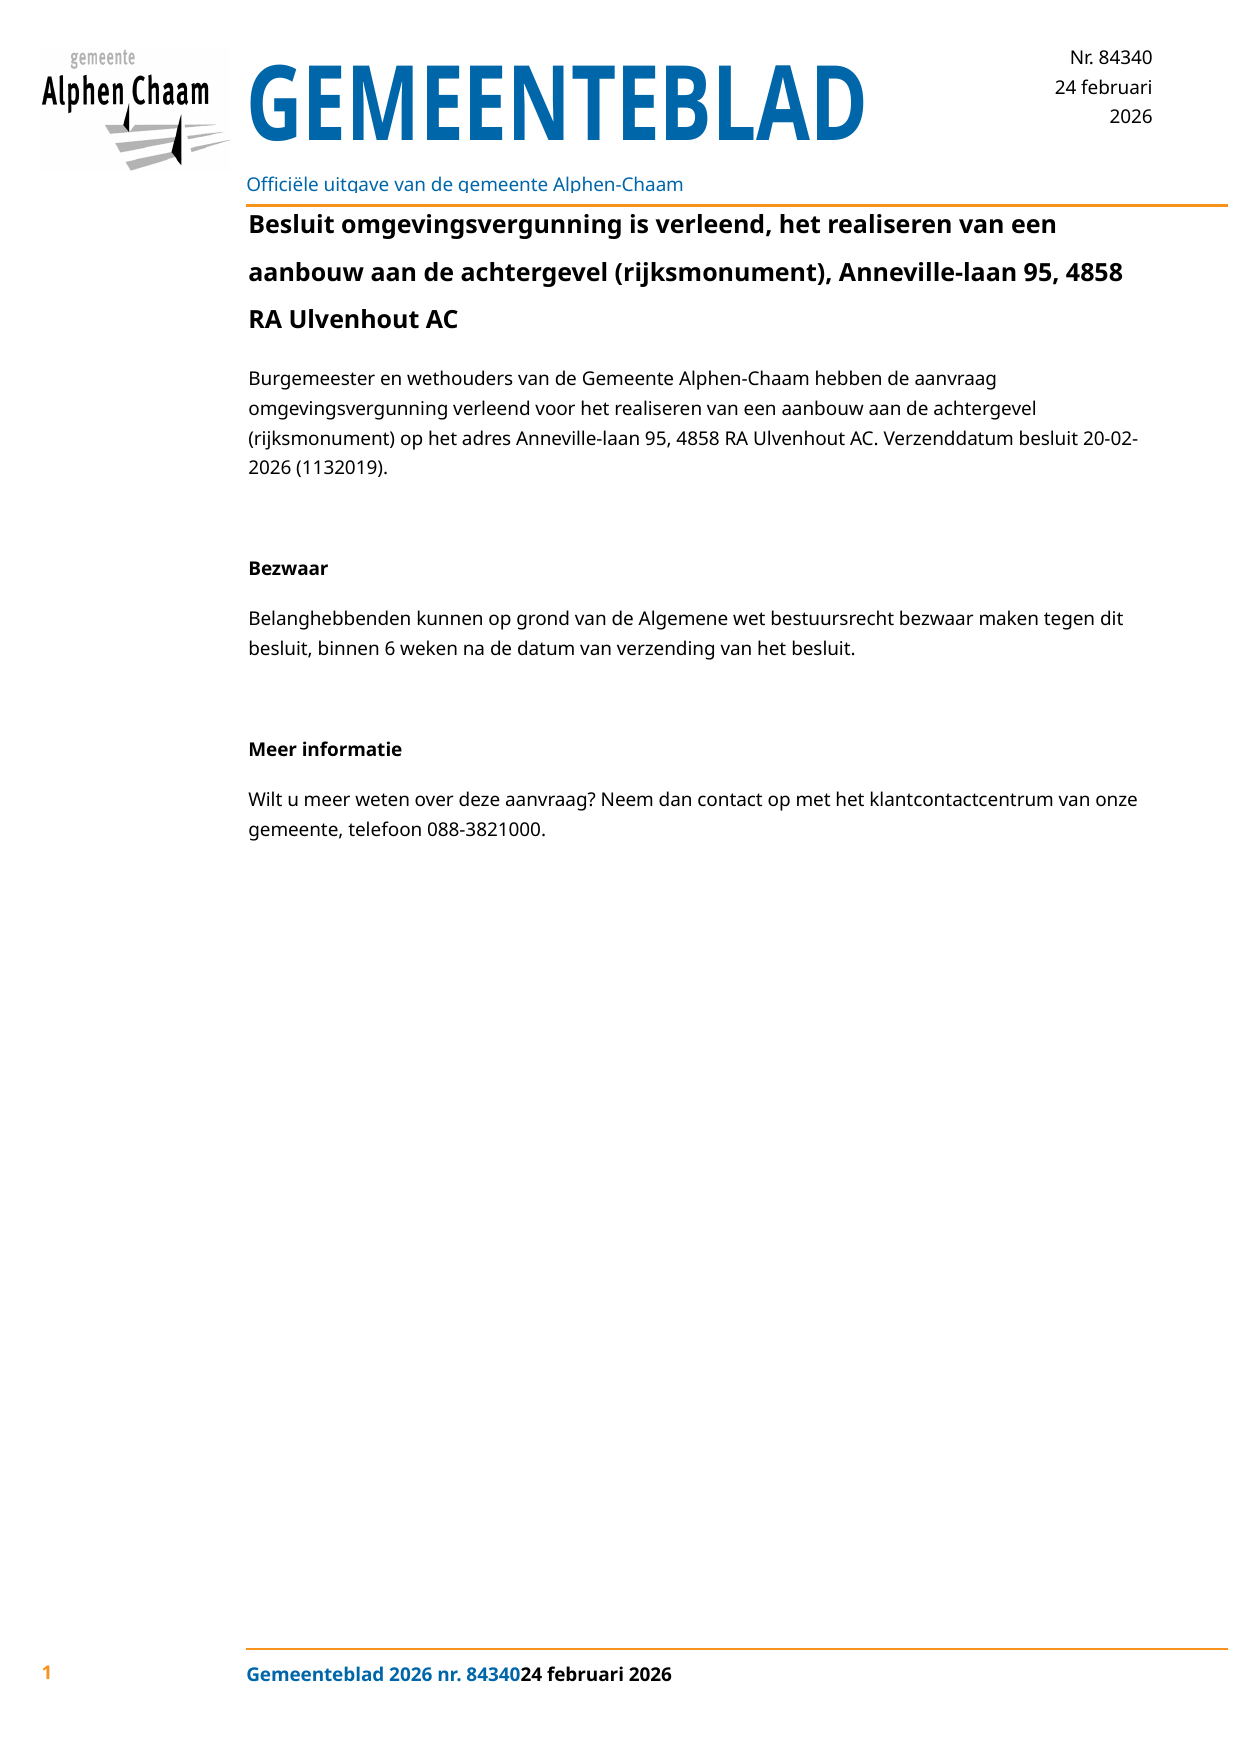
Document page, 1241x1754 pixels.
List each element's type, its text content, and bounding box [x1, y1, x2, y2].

text Meer informatie [248, 736, 1152, 762]
text Besluit omgevingsvergunning is verleend, het realiseren van een aanbouw aan de achtergevel (rijksmonument), Anneville-laan 95, 4858 RA Ulvenhout AC [248, 207, 1152, 336]
text Burgemeester en wethouders van de Gemeente Alphen-Chaam hebben de aanvraag omgevingsvergunning verleend voor het realiseren van een aanbouw aan de achtergevel (rijksmonument) op het adres Anneville-laan 95, 4858 RA Ulvenhout AC. Verzenddatum besluit 20-02-2026 (1132019). [248, 366, 1152, 480]
text Bezwaar [248, 555, 1152, 581]
picture [41, 47, 231, 172]
text Wilt u meer weten over deze aanvraag? Neem dan contact op met het klantcontactcentrum van onze gemeente, telefoon 088-3821000. [248, 786, 1152, 842]
text Belanghebbenden kunnen op grond van de Algemene wet bestuursrecht bezwaar maken tegen dit besluit, binnen 6 weken na de datum van verzending van het besluit. [248, 606, 1152, 661]
